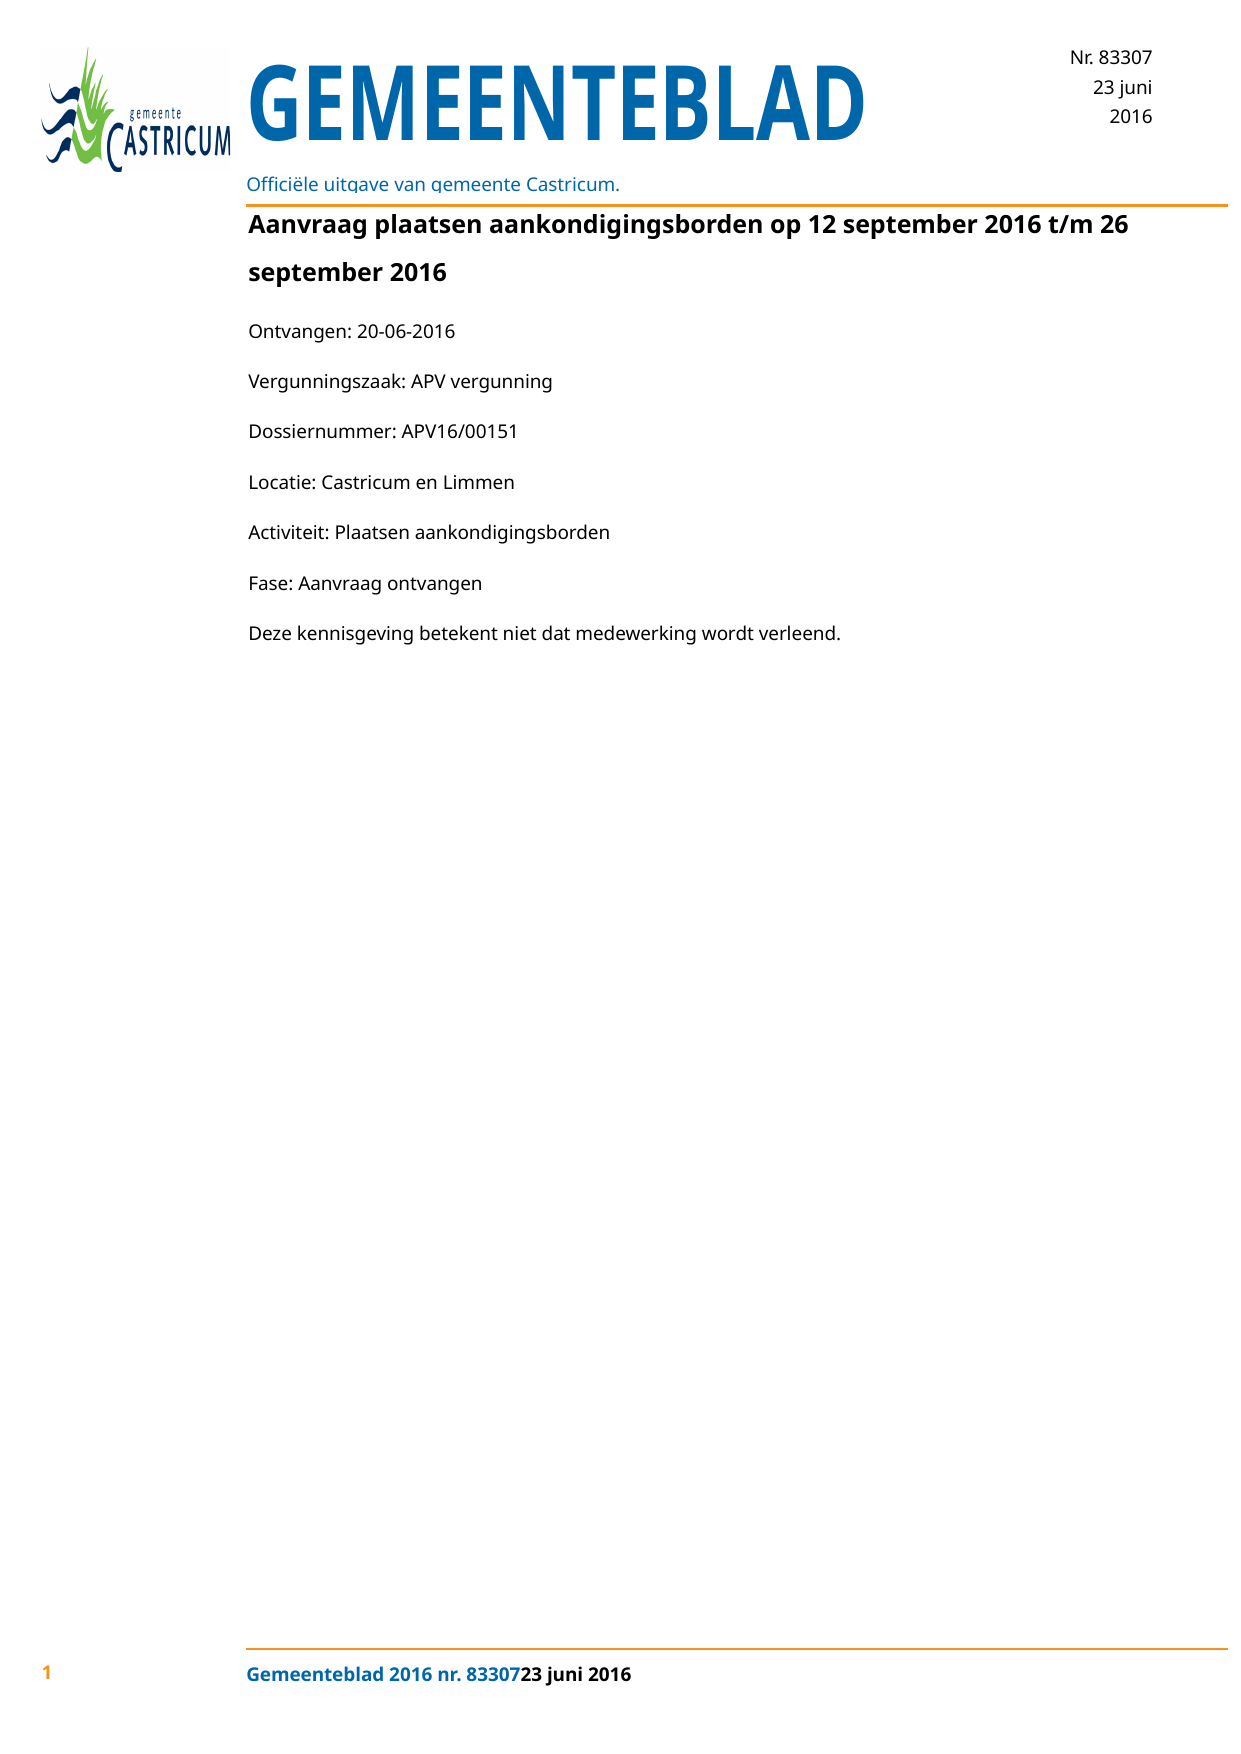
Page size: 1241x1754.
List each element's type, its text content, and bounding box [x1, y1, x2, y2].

text Aanvraag plaatsen aankondigingsborden op 12 september 2016 t/m 26 september 2016 [248, 207, 1152, 288]
text Fase: Aanvraag ontvangen [248, 570, 1152, 596]
text Deze kennisgeving betekent niet dat medewerking wordt verleend. [248, 620, 1152, 646]
text Dossiernummer: APV16/00151 [248, 419, 1152, 444]
text Locatie: Castricum en Limmen [248, 469, 1152, 495]
text Activiteit: Plaatsen aankondigingsborden [248, 519, 1152, 545]
picture [41, 47, 231, 172]
text Ontvangen: 20-06-2016 [248, 318, 1152, 344]
text Vergunningszaak: APV vergunning [248, 368, 1152, 394]
